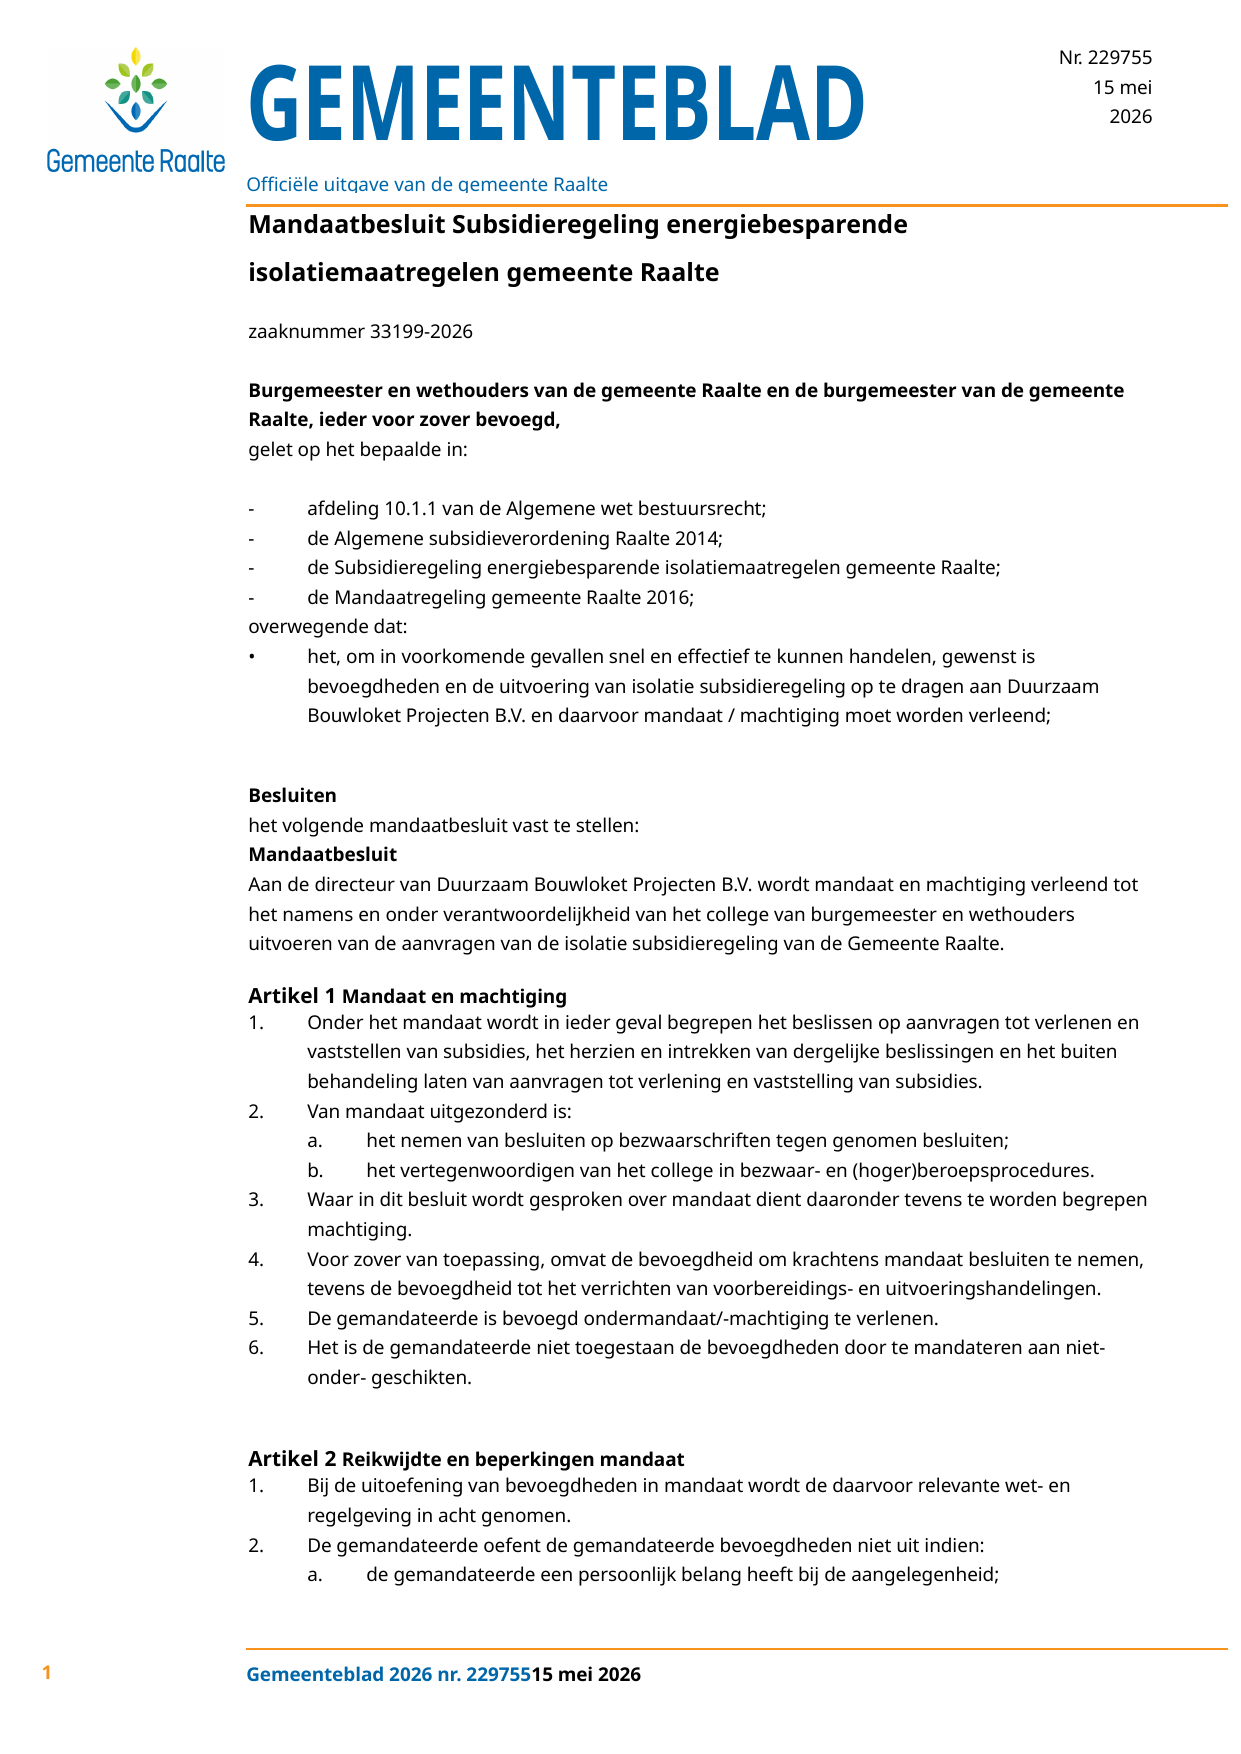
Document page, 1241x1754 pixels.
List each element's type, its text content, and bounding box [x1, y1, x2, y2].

text overwegende dat: [248, 614, 1152, 639]
list De gemandateerde oefent de gemandateerde bevoegdheden niet uit indien: [248, 1532, 1152, 1557]
list de Mandaatregeling gemeente Raalte 2016; [248, 584, 1152, 610]
list het, om in voorkomende gevallen snel en effectief te kunnen handelen, gewenst is bevoegdheden en de uitvoering van isolatie subsidieregeling op te dragen aan Duurzaam Bouwloket Projecten B.V. en daarvoor mandaat / machtiging moet worden verleend; [248, 643, 1152, 728]
text Aan de directeur van Duurzaam Bouwloket Projecten B.V. wordt mandaat en machtiging verleend tot het namens en onder verantwoordelijkheid van het college van burgemeester en wethouders uitvoeren van de aanvragen van de isolatie subsidieregeling van de Gemeente Raalte. [248, 871, 1152, 956]
text het volgende mandaatbesluit vast te stellen: [248, 812, 1152, 838]
text Besluiten [248, 782, 1152, 808]
list Het is de gemandateerde niet toegestaan de bevoegdheden door te mandateren aan niet-onder- geschikten. [248, 1334, 1152, 1390]
text Mandaatbesluit [248, 842, 1152, 867]
text Mandaatbesluit Subsidieregeling energiebesparende isolatiemaatregelen gemeente Raalte [248, 207, 1152, 288]
list het nemen van besluiten op bezwaarschriften tegen genomen besluiten; [307, 1127, 1152, 1153]
list Van mandaat uitgezonderd is: [248, 1098, 1152, 1124]
list de gemandateerde een persoonlijk belang heeft bij de aangelegenheid; [307, 1561, 1152, 1587]
list De gemandateerde is bevoegd ondermandaat/-machtiging te verlenen. [248, 1305, 1152, 1331]
list de Subsidieregeling energiebesparende isolatiemaatregelen gemeente Raalte; [248, 554, 1152, 580]
list de Algemene subsidieverordening Raalte 2014; [248, 525, 1152, 551]
list Onder het mandaat wordt in ieder geval begrepen het beslissen op aanvragen tot verlenen en vaststellen van subsidies, het herzien en intrekken van dergelijke beslissingen en het buiten behandeling laten van aanvragen tot verlening en vaststelling van subsidies. [248, 1009, 1152, 1094]
text zaaknummer 33199-2026 [248, 318, 1152, 344]
text Artikel 2 Reikwijdte en beperkingen mandaat [248, 1444, 1152, 1473]
list afdeling 10.1.1 van de Algemene wet bestuursrecht; [248, 495, 1152, 521]
picture [41, 47, 231, 172]
list het vertegenwoordigen van het college in bezwaar- en (hoger)beroepsprocedures. [307, 1157, 1152, 1183]
list Waar in dit besluit wordt gesproken over mandaat dient daaronder tevens te worden begrepen machtiging. [248, 1187, 1152, 1242]
list Voor zover van toepassing, omvat de bevoegdheid om krachtens mandaat besluiten te nemen, tevens de bevoegdheid tot het verrichten van voorbereidings- en uitvoeringshandelingen. [248, 1246, 1152, 1301]
text gelet op het bepaalde in: [248, 436, 1152, 462]
text Burgemeester en wethouders van de gemeente Raalte en de burgemeester van de gemeente Raalte, ieder voor zover bevoegd, [248, 377, 1152, 432]
list Bij de uitoefening van bevoegdheden in mandaat wordt de daarvoor relevante wet- en regelgeving in acht genomen. [248, 1473, 1152, 1528]
text Artikel 1 Mandaat en machtiging [248, 981, 1152, 1009]
